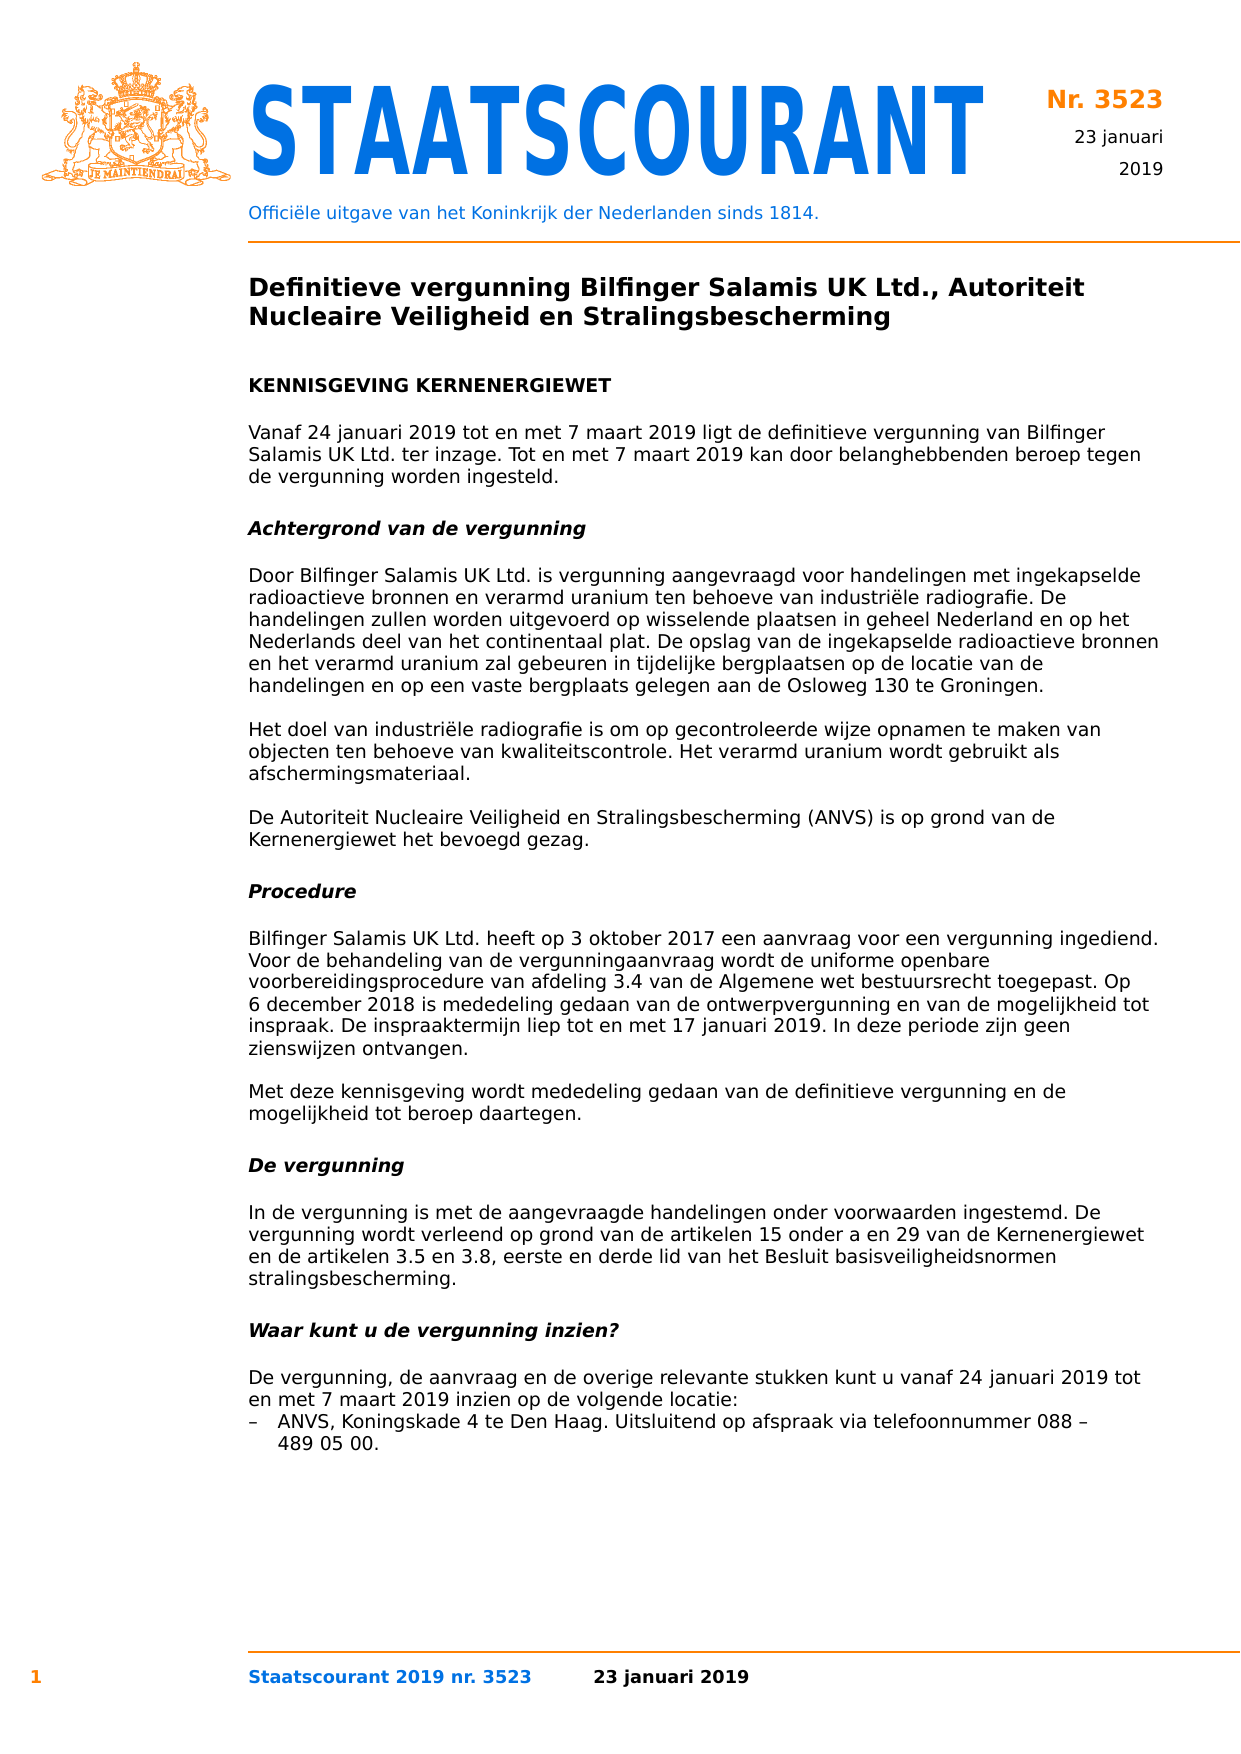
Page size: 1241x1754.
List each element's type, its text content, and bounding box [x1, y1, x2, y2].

table_cell 23 januari [998, 121, 1240, 153]
table_header [25, 62, 248, 241]
text In de vergunning is met de aangevraagde handelingen onder voorwaarden ingestemd. De vergunning wordt verleend op grond van de artikelen 15 onder a en 29 van de Kernenergiewet en de artikelen 3.5 en 3.8, eerste en derde lid van het Besluit basisveiligheidsnormen stralingsbescherming. [248, 1202, 1163, 1290]
text Vanaf 24 januari 2019 tot en met 7 maart 2019 ligt de definitieve vergunning van Bilfinger Salamis UK Ltd. ter inzage. Tot en met 7 maart 2019 kan door belanghebbenden beroep tegen de vergunning worden ingesteld. [248, 422, 1163, 488]
subtitle Procedure [248, 881, 1163, 902]
subtitle Definitieve vergunning Bilfinger Salamis UK Ltd., Autoriteit Nucleaire Veiligheid en Stralingsbescherming [248, 273, 1163, 331]
picture [41, 62, 231, 186]
text De vergunning, de aanvraag en de overige relevante stukken kunt u vanaf 24 januari 2019 tot en met 7 maart 2019 inzien op de volgende locatie: [248, 1367, 1163, 1411]
subtitle Achtergrond van de vergunning [248, 518, 1163, 540]
subtitle KENNISGEVING KERNENERGIEWET [248, 375, 1163, 397]
text Bilfinger Salamis UK Ltd. heeft op 3 oktober 2017 een aanvraag voor een vergunning ingediend. [248, 927, 1163, 949]
text Voor de behandeling van de vergunningaanvraag wordt de uniforme openbare voorbereidingsprocedure van afdeling 3.4 van de Algemene wet bestuursrecht toegepast. Op 6 december 2018 is mededeling gedaan van de ontwerpvergunning en van de mogelijkheid tot inspraak. De inspraaktermijn liep tot en met 17 januari 2019. In deze periode zijn geen zienswijzen ontvangen. [248, 949, 1163, 1059]
subtitle De vergunning [248, 1155, 1163, 1177]
table_cell 2019 [998, 153, 1240, 203]
subtitle Waar kunt u de vergunning inzien? [248, 1320, 1163, 1342]
table_header STAATSCOURANT [248, 62, 998, 203]
text Door Bilfinger Salamis UK Ltd. is vergunning aangevraagd voor handelingen met ingekapselde radioactieve bronnen en verarmd uranium ten behoeve van industriële radiografie. De handelingen zullen worden uitgevoerd op wisselende plaatsen in geheel Nederland en op het Nederlands deel van het continentaal plat. De opslag van de ingekapselde radioactieve bronnen en het verarmd uranium zal gebeuren in tijdelijke bergplaatsen op de locatie van de handelingen en op een vaste bergplaats gelegen aan de Osloweg 130 te Groningen. [248, 565, 1163, 697]
text Het doel van industriële radiografie is om op gecontroleerde wijze opnamen te maken van objecten ten behoeve van kwaliteitscontrole. Het verarmd uranium wordt gebruikt als afschermingsmateriaal. [248, 719, 1163, 785]
text – ANVS, Koningskade 4 te Den Haag. Uitsluitend op afspraak via telefoonnummer 088 – 489 05 00. [248, 1411, 1163, 1455]
text Met deze kennisgeving wordt mededeling gedaan van de definitieve vergunning en de mogelijkheid tot beroep daartegen. [248, 1081, 1163, 1125]
text De Autoriteit Nucleaire Veiligheid en Stralingsbescherming (ANVS) is op grond van de Kernenergiewet het bevoegd gezag. [248, 807, 1163, 851]
table_cell Officiële uitgave van het Koninkrijk der Nederlanden sinds 1814. [248, 203, 1240, 241]
table_header Nr. 3523 [998, 62, 1240, 121]
